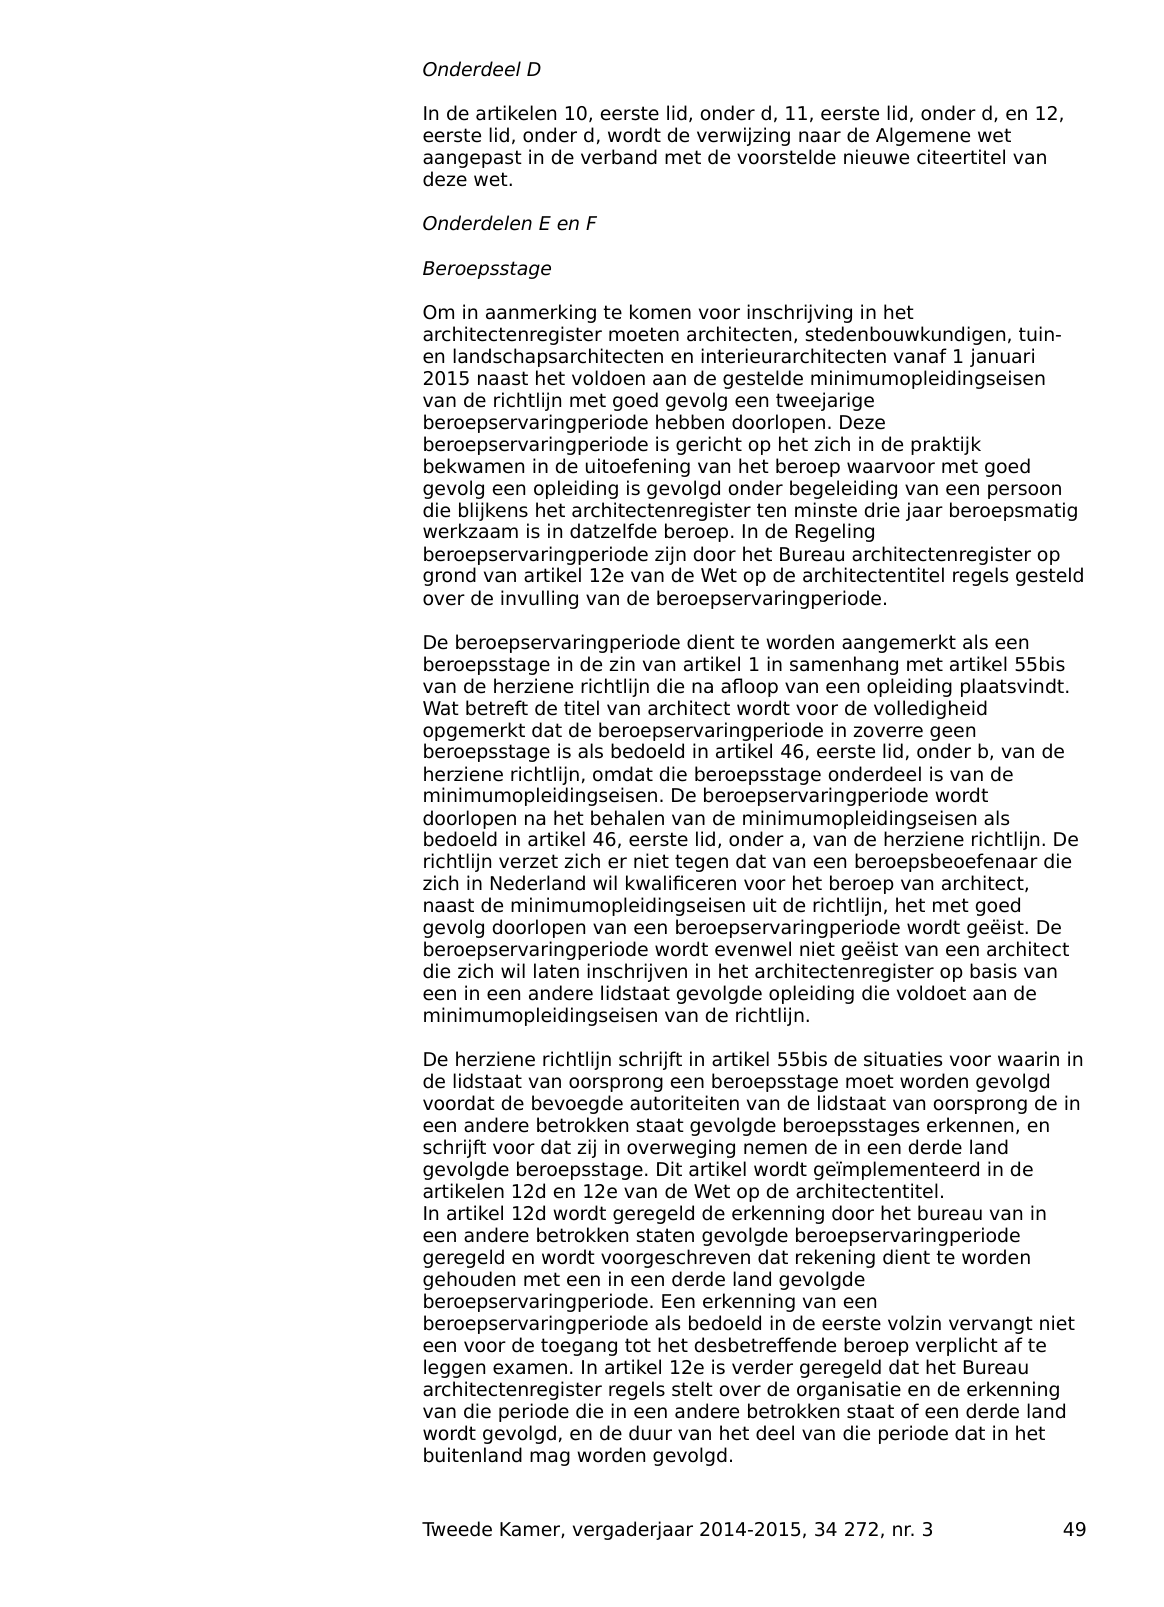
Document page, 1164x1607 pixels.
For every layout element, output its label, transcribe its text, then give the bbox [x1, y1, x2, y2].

subtitle Onderdeel D [422, 59, 1087, 81]
subtitle Beroepsstage [422, 257, 1087, 279]
subtitle Onderdelen E en F [422, 213, 1087, 235]
text Om in aanmerking te komen voor inschrijving in het architectenregister moeten architecten, stedenbouwkundigen, tuin- en landschapsarchitecten en interieurarchitecten vanaf 1 januari 2015 naast het voldoen aan de gestelde minimumopleidingseisen van de richtlijn met goed gevolg een tweejarige beroepservaringperiode hebben doorlopen. Deze beroepservaringperiode is gericht op het zich in de praktijk bekwamen in de uitoefening van het beroep waarvoor met goed gevolg een opleiding is gevolgd onder begeleiding van een persoon die blijkens het architectenregister ten minste drie jaar beroepsmatig werkzaam is in datzelfde beroep. In de Regeling beroepservaringperiode zijn door het Bureau architectenregister op grond van artikel 12e van de Wet op de architectentitel regels gesteld over de invulling van de beroepservaringperiode. [422, 302, 1087, 609]
text De beroepservaringperiode dient te worden aangemerkt als een beroepsstage in de zin van artikel 1 in samenhang met artikel 55bis van de herziene richtlijn die na afloop van een opleiding plaatsvindt. Wat betreft de titel van architect wordt voor de volledigheid opgemerkt dat de beroepservaringperiode in zoverre geen beroepsstage is als bedoeld in artikel 46, eerste lid, onder b, van de herziene richtlijn, omdat die beroepsstage onderdeel is van de minimumopleidingseisen. De beroepservaringperiode wordt doorlopen na het behalen van de minimumopleidingseisen als bedoeld in artikel 46, eerste lid, onder a, van de herziene richtlijn. De richtlijn verzet zich er niet tegen dat van een beroepsbeoefenaar die zich in Nederland wil kwalificeren voor het beroep van architect, naast de minimumopleidingseisen uit de richtlijn, het met goed gevolg doorlopen van een beroepservaringperiode wordt geëist. De beroepservaringperiode wordt evenwel niet geëist van een architect die zich wil laten inschrijven in het architectenregister op basis van een in een andere lidstaat gevolgde opleiding die voldoet aan de minimumopleidingseisen van de richtlijn. [422, 632, 1087, 1027]
text In de artikelen 10, eerste lid, onder d, 11, eerste lid, onder d, en 12, eerste lid, onder d, wordt de verwijzing naar de Algemene wet aangepast in de verband met de voorstelde nieuwe citeertitel van deze wet. [422, 103, 1087, 191]
text De herziene richtlijn schrijft in artikel 55bis de situaties voor waarin in de lidstaat van oorsprong een beroepsstage moet worden gevolgd voordat de bevoegde autoriteiten van de lidstaat van oorsprong de in een andere betrokken staat gevolgde beroepsstages erkennen, en schrijft voor dat zij in overweging nemen de in een derde land gevolgde beroepsstage. Dit artikel wordt geïmplementeerd in de artikelen 12d en 12e van de Wet op de architectentitel. [422, 1049, 1087, 1203]
text In artikel 12d wordt geregeld de erkenning door het bureau van in een andere betrokken staten gevolgde beroepservaringperiode geregeld en wordt voorgeschreven dat rekening dient te worden gehouden met een in een derde land gevolgde beroepservaringperiode. Een erkenning van een beroepservaringperiode als bedoeld in de eerste volzin vervangt niet een voor de toegang tot het desbetreffende beroep verplicht af te leggen examen. In artikel 12e is verder geregeld dat het Bureau architectenregister regels stelt over de organisatie en de erkenning van die periode die in een andere betrokken staat of een derde land wordt gevolgd, en de duur van het deel van die periode dat in het buitenland mag worden gevolgd. [422, 1203, 1087, 1467]
